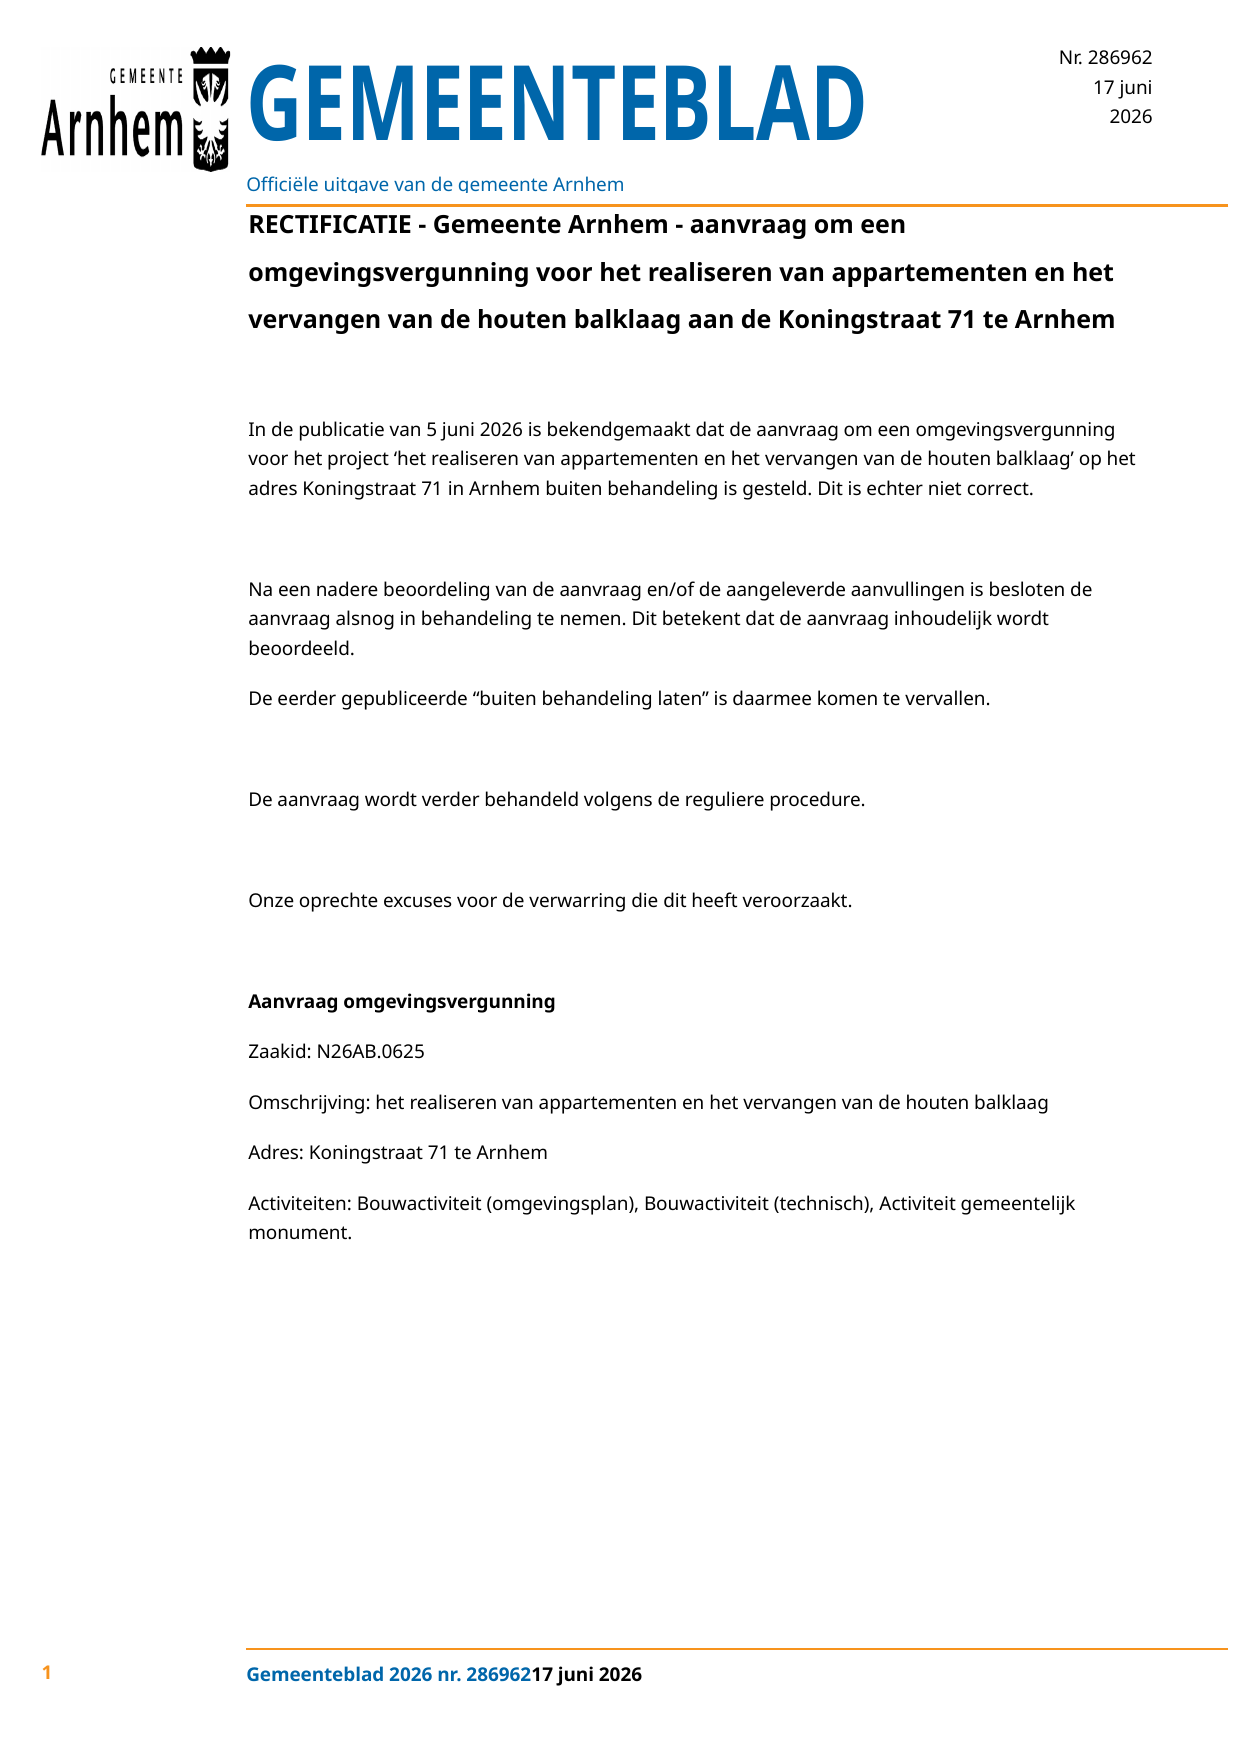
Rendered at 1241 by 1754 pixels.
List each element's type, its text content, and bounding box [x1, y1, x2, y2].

text Adres: Koningstraat 71 te Arnhem [248, 1139, 1152, 1165]
text In de publicatie van 5 juni 2026 is bekendgemaakt dat de aanvraag om een omgevingsvergunning voor het project ‘het realiseren van appartementen en het vervangen van de houten balklaag’ op het adres Koningstraat 71 in Arnhem buiten behandeling is gesteld. Dit is echter niet correct. [248, 416, 1152, 501]
text Onze oprechte excuses voor de verwarring die dit heeft veroorzaakt. [248, 887, 1152, 913]
text Aanvraag omgevingsvergunning [248, 988, 1152, 1014]
text Zaakid: N26AB.0625 [248, 1038, 1152, 1064]
text Omschrijving: het realiseren van appartementen en het vervangen van de houten balklaag [248, 1089, 1152, 1114]
picture [41, 47, 231, 172]
text RECTIFICATIE - Gemeente Arnhem - aanvraag om een omgevingsvergunning voor het realiseren van appartementen en het vervangen van de houten balklaag aan de Koningstraat 71 te Arnhem [248, 207, 1152, 336]
text De aanvraag wordt verder behandeld volgens de reguliere procedure. [248, 786, 1152, 812]
text Activiteiten: Bouwactiviteit (omgevingsplan), Bouwactiviteit (technisch), Activiteit gemeentelijk monument. [248, 1190, 1152, 1245]
text De eerder gepubliceerde “buiten behandeling laten” is daarmee komen te vervallen. [248, 686, 1152, 711]
text Na een nadere beoordeling van de aanvraag en/of de aangeleverde aanvullingen is besloten de aanvraag alsnog in behandeling te nemen. Dit betekent dat de aanvraag inhoudelijk wordt beoordeeld. [248, 576, 1152, 661]
